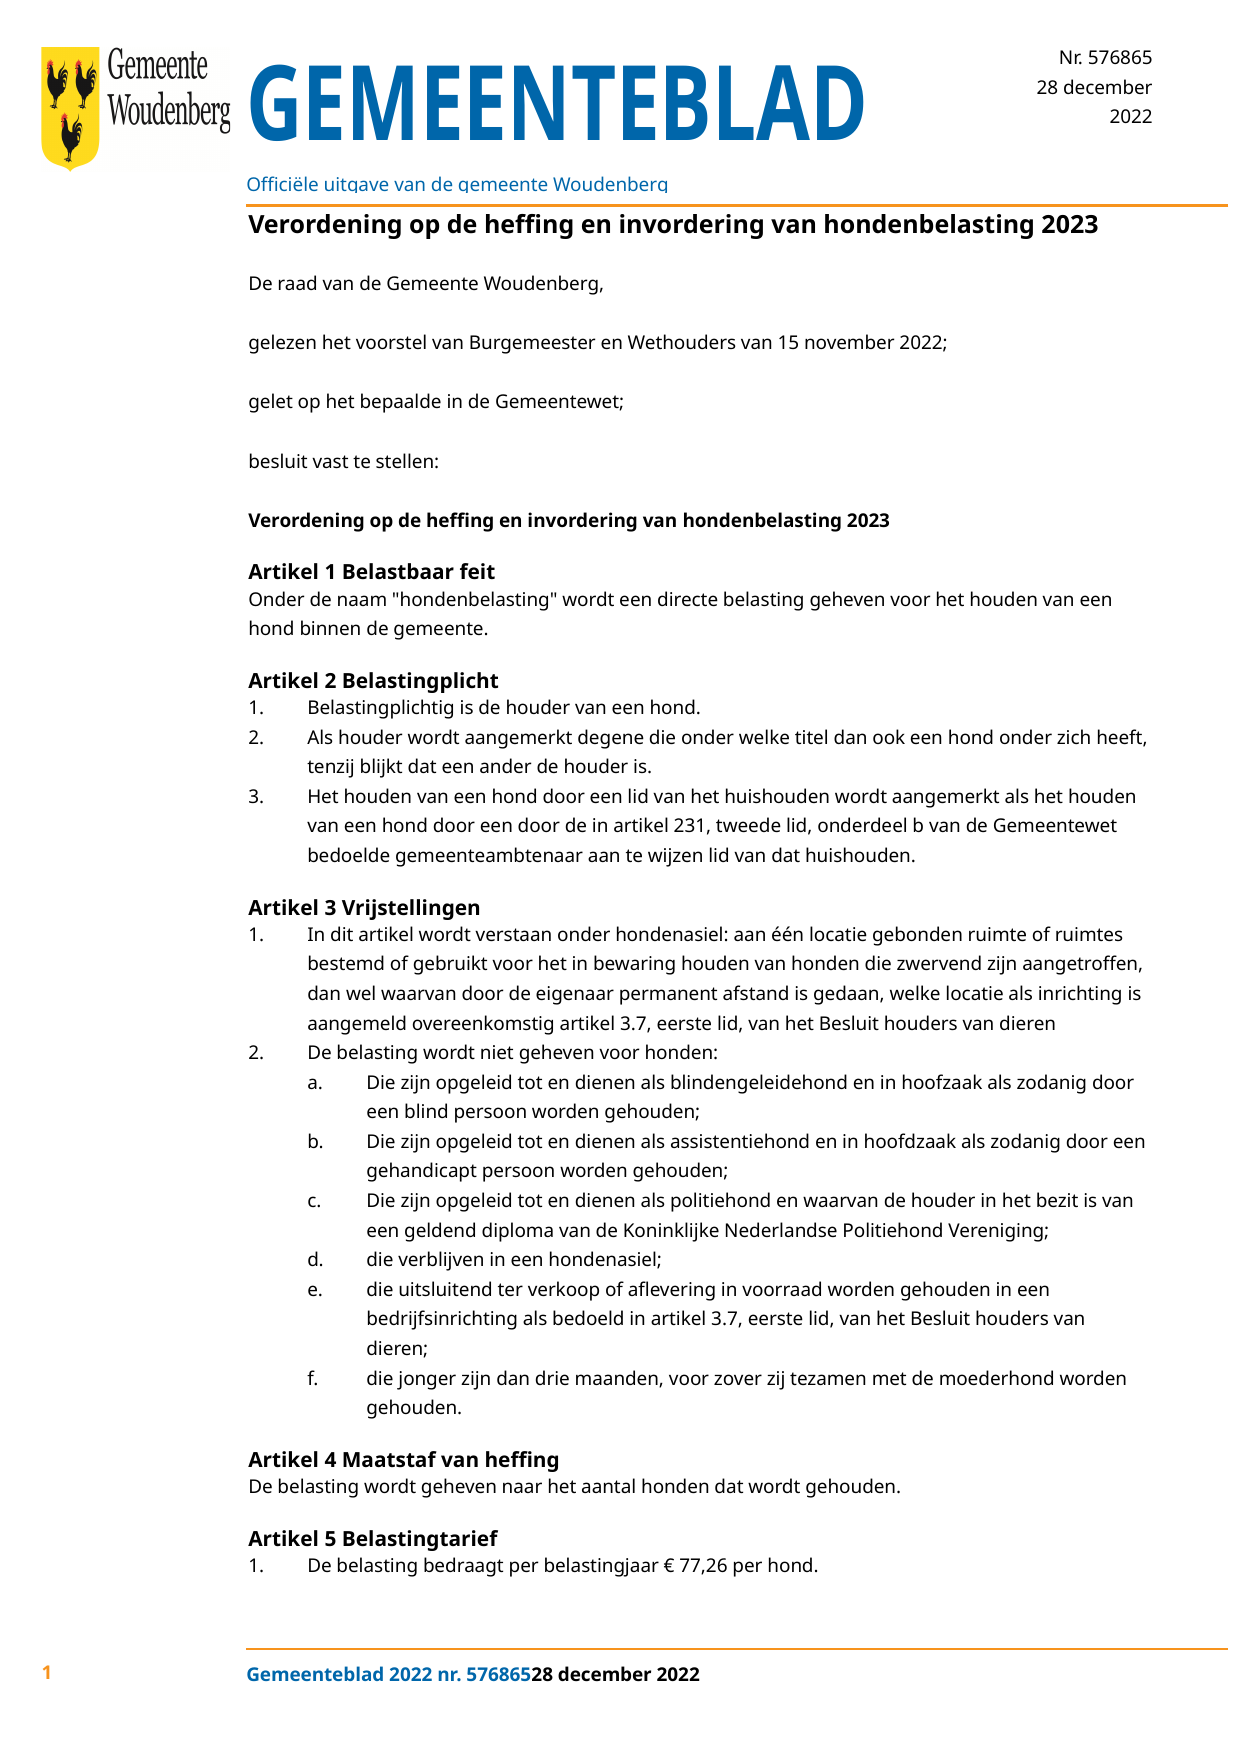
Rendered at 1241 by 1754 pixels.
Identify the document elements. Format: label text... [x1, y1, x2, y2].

text Artikel 4 Maatstaf van heffing [248, 1445, 1152, 1473]
list De belasting bedraagt per belastingjaar € 77,26 per hond. [248, 1552, 1152, 1578]
list Het houden van een hond door een lid van het huishouden wordt aangemerkt als het houden van een hond door een door de in artikel 231, tweede lid, onderdeel b van de Gemeentewet bedoelde gemeenteambtenaar aan te wijzen lid van dat huishouden. [248, 783, 1152, 868]
text besluit vast te stellen: [248, 448, 1152, 473]
list die jonger zijn dan drie maanden, voor zover zij tezamen met de moederhond worden gehouden. [307, 1365, 1152, 1420]
text Verordening op de heffing en invordering van hondenbelasting 2023 [248, 207, 1152, 241]
list Die zijn opgeleid tot en dienen als politiehond en waarvan de houder in het bezit is van een geldend diploma van de Koninklijke Nederlandse Politiehond Vereniging; [307, 1187, 1152, 1243]
text gelet op het bepaalde in de Gemeentewet; [248, 389, 1152, 414]
text Artikel 1 Belastbaar feit [248, 557, 1152, 586]
text Verordening op de heffing en invordering van hondenbelasting 2023 [248, 507, 1152, 533]
picture [41, 47, 231, 172]
list die uitsluitend ter verkoop of aflevering in voorraad worden gehouden in een bedrijfsinrichting als bedoeld in artikel 3.7, eerste lid, van het Besluit houders van dieren; [307, 1276, 1152, 1361]
list Belastingplichtig is de houder van een hond. [248, 694, 1152, 720]
text Artikel 5 Belastingtarief [248, 1524, 1152, 1552]
list Die zijn opgeleid tot en dienen als assistentiehond en in hoofdzaak als zodanig door een gehandicapt persoon worden gehouden; [307, 1128, 1152, 1183]
text Onder de naam "hondenbelasting" wordt een directe belasting geheven voor het houden van een hond binnen de gemeente. [248, 586, 1152, 641]
text De raad van de Gemeente Woudenberg, [248, 270, 1152, 296]
text Artikel 3 Vrijstellingen [248, 893, 1152, 921]
list Als houder wordt aangemerkt degene die onder welke titel dan ook een hond onder zich heeft, tenzij blijkt dat een ander de houder is. [248, 724, 1152, 779]
text gelezen het voorstel van Burgemeester en Wethouders van 15 november 2022; [248, 329, 1152, 355]
list De belasting wordt niet geheven voor honden: [248, 1039, 1152, 1065]
text De belasting wordt geheven naar het aantal honden dat wordt gehouden. [248, 1473, 1152, 1499]
list Die zijn opgeleid tot en dienen als blindengeleidehond en in hoofzaak als zodanig door een blind persoon worden gehouden; [307, 1069, 1152, 1124]
list die verblijven in een hondenasiel; [307, 1246, 1152, 1272]
text Artikel 2 Belastingplicht [248, 666, 1152, 694]
list In dit artikel wordt verstaan onder hondenasiel: aan één locatie gebonden ruimte of ruimtes bestemd of gebruikt voor het in bewaring houden van honden die zwervend zijn aangetroffen, dan wel waarvan door de eigenaar permanent afstand is gedaan, welke locatie als inrichting is aangemeld overeenkomstig artikel 3.7, eerste lid, van het Besluit houders van dieren [248, 921, 1152, 1036]
